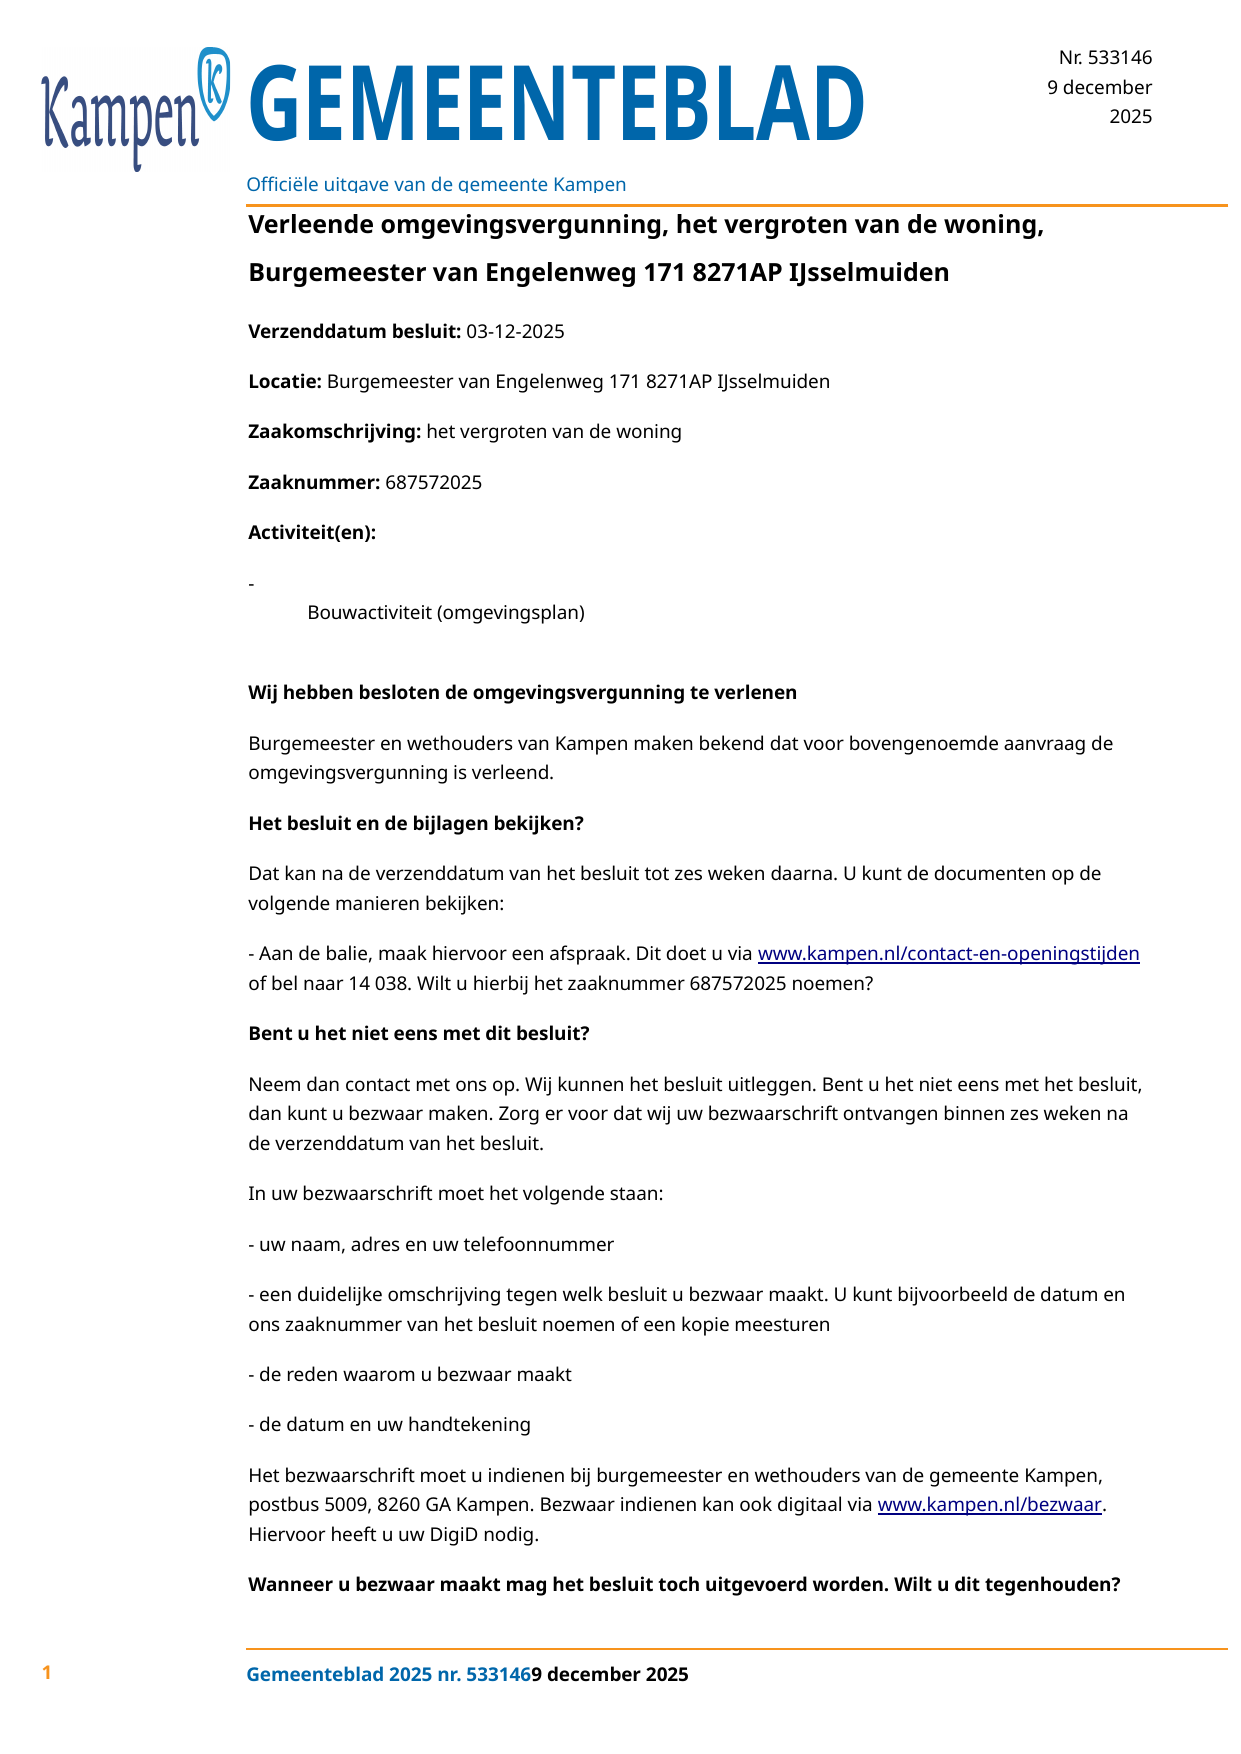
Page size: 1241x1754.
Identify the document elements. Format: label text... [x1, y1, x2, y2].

text Verzenddatum besluit: 03-12-2025 [248, 318, 1152, 344]
text Locatie: Burgemeester van Engelenweg 171 8271AP IJsselmuiden [248, 368, 1152, 394]
text - de reden waarom u bezwaar maakt [248, 1361, 1152, 1387]
list Bouwactiviteit (omgevingsplan) [248, 599, 1152, 625]
text Bent u het niet eens met dit besluit? [248, 1020, 1152, 1046]
text - uw naam, adres en uw telefoonnummer [248, 1231, 1152, 1257]
text Wij hebben besloten de omgevingsvergunning te verlenen [248, 679, 1152, 705]
text In uw bezwaarschrift moet het volgende staan: [248, 1180, 1152, 1206]
text Activiteit(en): [248, 519, 1152, 545]
text Het besluit en de bijlagen bekijken? [248, 810, 1152, 836]
picture [41, 47, 231, 172]
text - een duidelijke omschrijving tegen welk besluit u bezwaar maakt. U kunt bijvoorbeeld de datum en ons zaaknummer van het besluit noemen of een kopie meesturen [248, 1281, 1152, 1337]
text Dat kan na de verzenddatum van het besluit tot zes weken daarna. U kunt de documenten op de volgende manieren bekijken: [248, 860, 1152, 916]
text Burgemeester en wethouders van Kampen maken bekend dat voor bovengenoemde aanvraag de omgevingsvergunning is verleend. [248, 730, 1152, 785]
text Het bezwaarschrift moet u indienen bij burgemeester en wethouders van de gemeente Kampen, postbus 5009, 8260 GA Kampen. Bezwaar indienen kan ook digitaal via www.kampen.nl/bezwaar. Hiervoor heeft u uw DigiD nodig. [248, 1462, 1152, 1547]
text Neem dan contact met ons op. Wij kunnen het besluit uitleggen. Bent u het niet eens met het besluit, dan kunt u bezwaar maken. Zorg er voor dat wij uw bezwaarschrift ontvangen binnen zes weken na de verzenddatum van het besluit. [248, 1071, 1152, 1156]
text Verleende omgevingsvergunning, het vergroten van de woning, Burgemeester van Engelenweg 171 8271AP IJsselmuiden [248, 207, 1152, 288]
text Zaaknummer: 687572025 [248, 469, 1152, 495]
text - Aan de balie, maak hiervoor een afspraak. Dit doet u via www.kampen.nl/contact-en-openingstijden of bel naar 14 038. Wilt u hierbij het zaaknummer 687572025 noemen? [248, 940, 1152, 996]
text - de datum en uw handtekening [248, 1412, 1152, 1437]
text Wanneer u bezwaar maakt mag het besluit toch uitgevoerd worden. Wilt u dit tegenhouden? [248, 1572, 1152, 1597]
text Zaakomschrijving: het vergroten van de woning [248, 419, 1152, 444]
